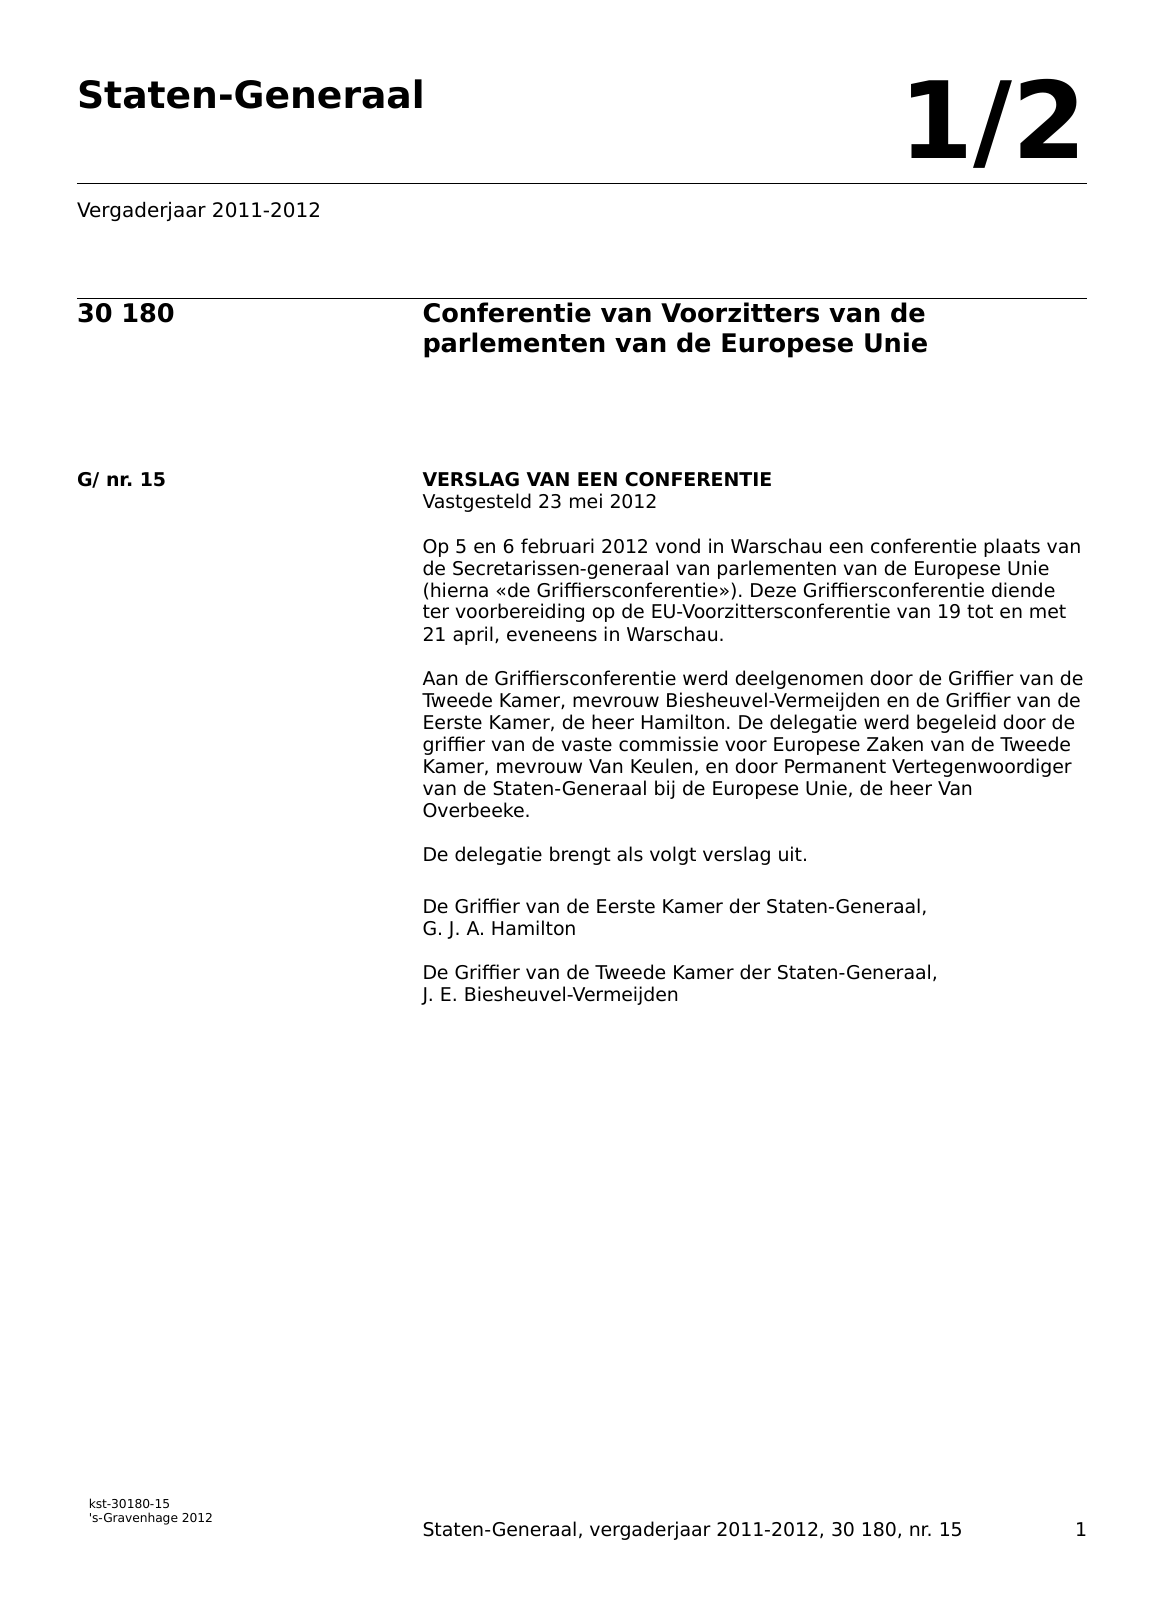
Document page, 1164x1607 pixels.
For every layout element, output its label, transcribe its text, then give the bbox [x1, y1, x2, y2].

text Vastgesteld 23 mei 2012 [422, 491, 1087, 513]
text kst-30180-15 [88, 1497, 323, 1511]
text 's-Gravenhage 2012 [88, 1511, 323, 1525]
text Aan de Griffiersconferentie werd deelgenomen door de Griffier van de Tweede Kamer, mevrouw Biesheuvel-Vermeijden en de Griffier van de Eerste Kamer, de heer Hamilton. De delegatie werd begeleid door de griffier van de vaste commissie voor Europese Zaken van de Tweede Kamer, mevrouw Van Keulen, en door Permanent Vertegenwoordiger van de Staten-Generaal bij de Europese Unie, de heer Van Overbeeke. [422, 668, 1087, 821]
text Op 5 en 6 februari 2012 vond in Warschau een conferentie plaats van de Secretarissen-generaal van parlementen van de Europese Unie (hierna «de Griffiersconferentie»). Deze Griffiersconferentie diende ter voorbereiding op de EU-Voorzittersconferentie van 19 tot en met 21 april, eveneens in Warschau. [422, 536, 1087, 645]
table_cell Vergaderjaar 2011-2012 [77, 184, 1087, 298]
table_header Staten-Generaal [77, 59, 886, 183]
text De Griffier van de Tweede Kamer der Staten-Generaal, J. E. Biesheuvel-Vermeijden [422, 962, 1087, 1006]
subtitle 30 180 Conferentie van Voorzitters van de parlementen van de Europese Unie [77, 299, 1087, 358]
subtitle G/ nr. 15 VERSLAG VAN EEN CONFERENTIE [77, 469, 1087, 491]
text De delegatie brengt als volgt verslag uit. [422, 844, 1087, 866]
text De Griffier van de Eerste Kamer der Staten-Generaal, G. J. A. Hamilton [422, 896, 1087, 939]
table_header 1/2 [886, 59, 1087, 183]
